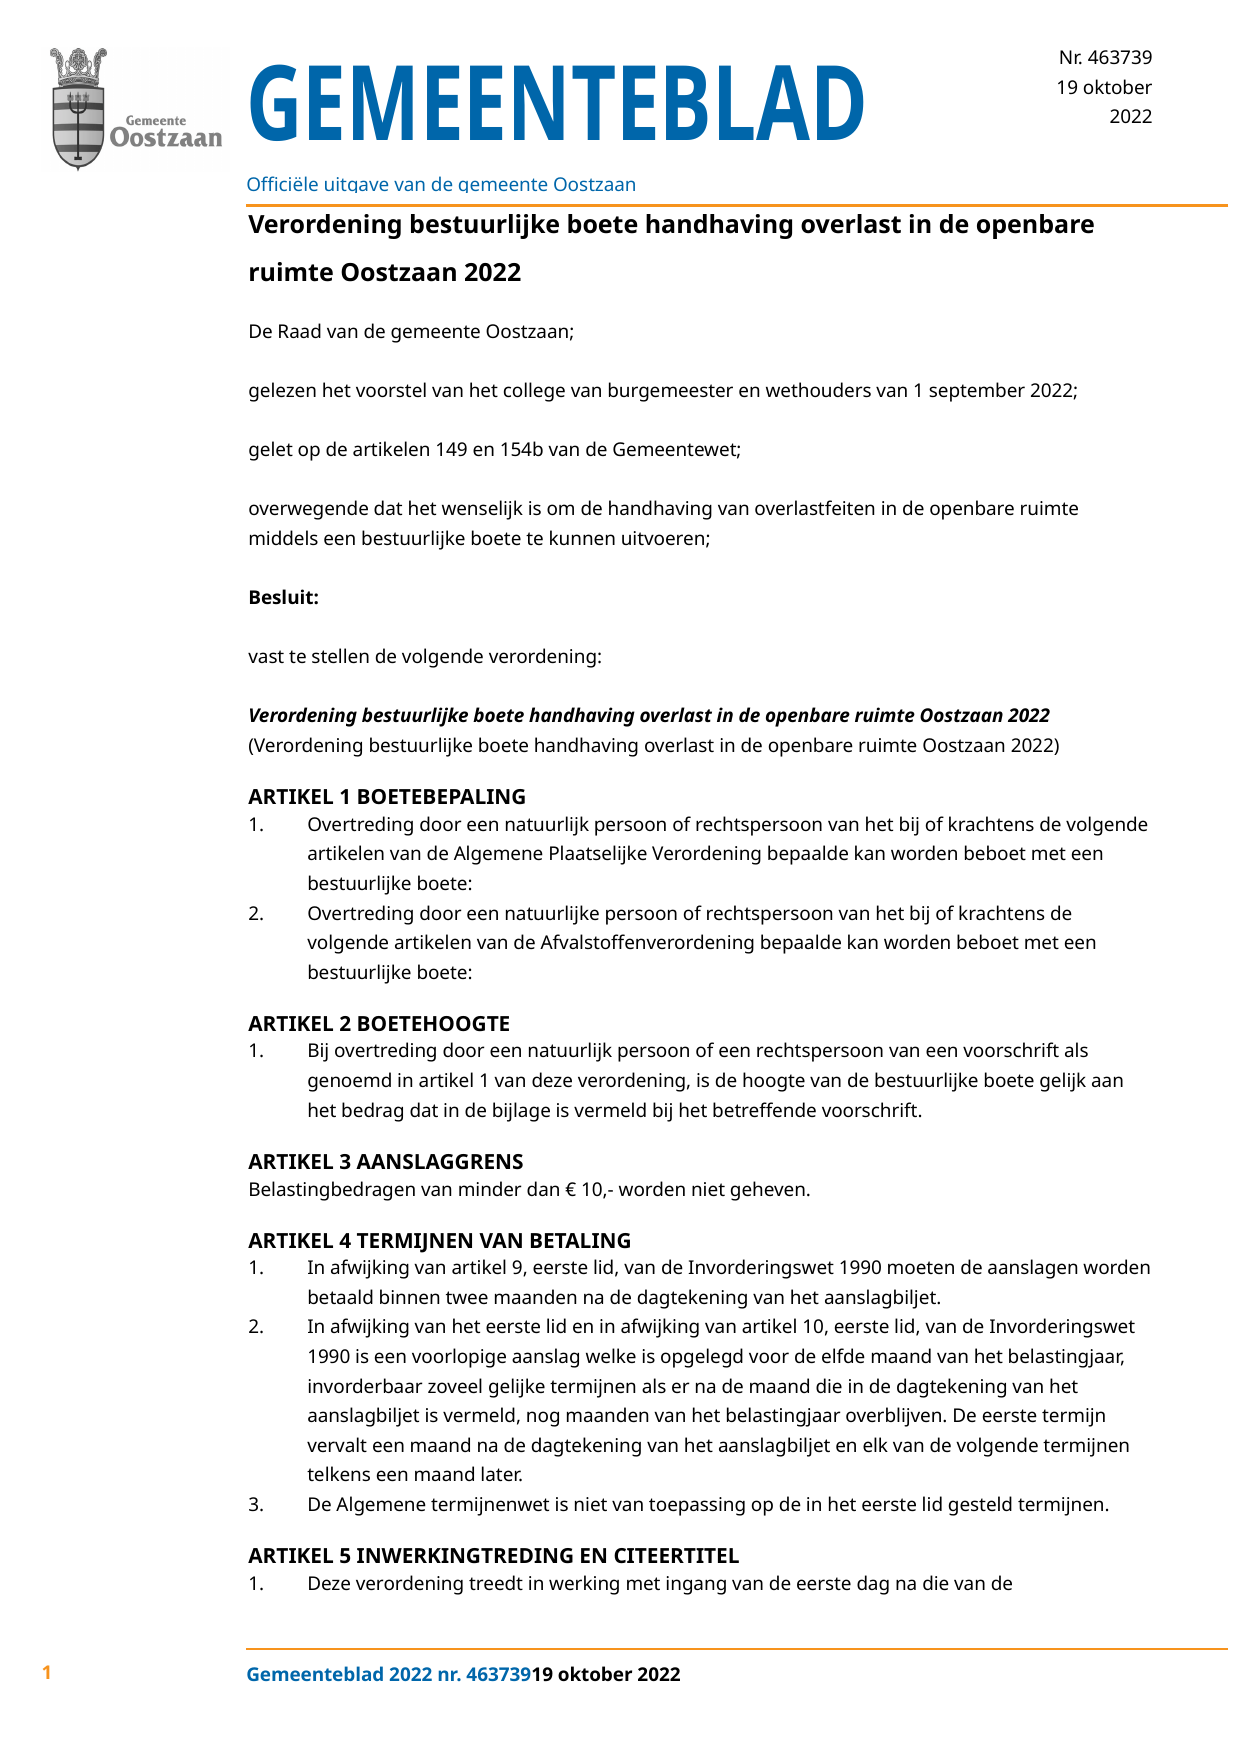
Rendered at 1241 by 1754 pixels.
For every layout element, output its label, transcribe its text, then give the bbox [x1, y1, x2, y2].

text ARTIKEL 3 AANSLAGGRENS [248, 1147, 1152, 1176]
list Overtreding door een natuurlijk persoon of rechtspersoon van het bij of krachtens de volgende artikelen van de Algemene Plaatselijke Verordening bepaalde kan worden beboet met een bestuurlijke boete: [248, 811, 1152, 896]
text vast te stellen de volgende verordening: [248, 643, 1152, 669]
text Besluit: [248, 584, 1152, 610]
text ARTIKEL 1 BOETEBEPALING [248, 782, 1152, 811]
text (Verordening bestuurlijke boete handhaving overlast in de openbare ruimte Oostzaan 2022) [248, 732, 1152, 758]
list Overtreding door een natuurlijke persoon of rechtspersoon van het bij of krachtens de volgende artikelen van de Afvalstoffenverordening bepaalde kan worden beboet met een bestuurlijke boete: [248, 900, 1152, 984]
list De Algemene termijnenwet is niet van toepassing op de in het eerste lid gesteld termijnen. [248, 1491, 1152, 1517]
text gelezen het voorstel van het college van burgemeester en wethouders van 1 september 2022; [248, 377, 1152, 403]
text ARTIKEL 5 INWERKINGTREDING EN CITEERTITEL [248, 1542, 1152, 1570]
list Bij overtreding door een natuurlijk persoon of een rechtspersoon van een voorschrift als genoemd in artikel 1 van deze verordening, is de hoogte van de bestuurlijke boete gelijk aan het bedrag dat in de bijlage is vermeld bij het betreffende voorschrift. [248, 1038, 1152, 1123]
list In afwijking van artikel 9, eerste lid, van de Invorderingswet 1990 moeten de aanslagen worden betaald binnen twee maanden na de dagtekening van het aanslagbiljet. [248, 1254, 1152, 1310]
text ARTIKEL 4 TERMIJNEN VAN BETALING [248, 1226, 1152, 1254]
text Verordening bestuurlijke boete handhaving overlast in de openbare ruimte Oostzaan 2022 [248, 207, 1152, 288]
text ARTIKEL 2 BOETEHOOGTE [248, 1009, 1152, 1038]
picture [41, 47, 231, 172]
list Deze verordening treedt in werking met ingang van de eerste dag na die van de [248, 1570, 1152, 1596]
text overwegende dat het wenselijk is om de handhaving van overlastfeiten in de openbare ruimte middels een bestuurlijke boete te kunnen uitvoeren; [248, 495, 1152, 551]
text De Raad van de gemeente Oostzaan; [248, 318, 1152, 344]
text Belastingbedragen van minder dan € 10,- worden niet geheven. [248, 1176, 1152, 1201]
text Verordening bestuurlijke boete handhaving overlast in de openbare ruimte Oostzaan 2022 [248, 702, 1152, 728]
list In afwijking van het eerste lid en in afwijking van artikel 10, eerste lid, van de Invorderingswet 1990 is een voorlopige aanslag welke is opgelegd voor de elfde maand van het belastingjaar, invorderbaar zoveel gelijke termijnen als er na de maand die in de dagtekening van het aanslagbiljet is vermeld, nog maanden van het belastingjaar overblijven. De eerste termijn vervalt een maand na de dagtekening van het aanslagbiljet en elk van de volgende termijnen telkens een maand later. [248, 1314, 1152, 1487]
text gelet op de artikelen 149 en 154b van de Gemeentewet; [248, 436, 1152, 462]
